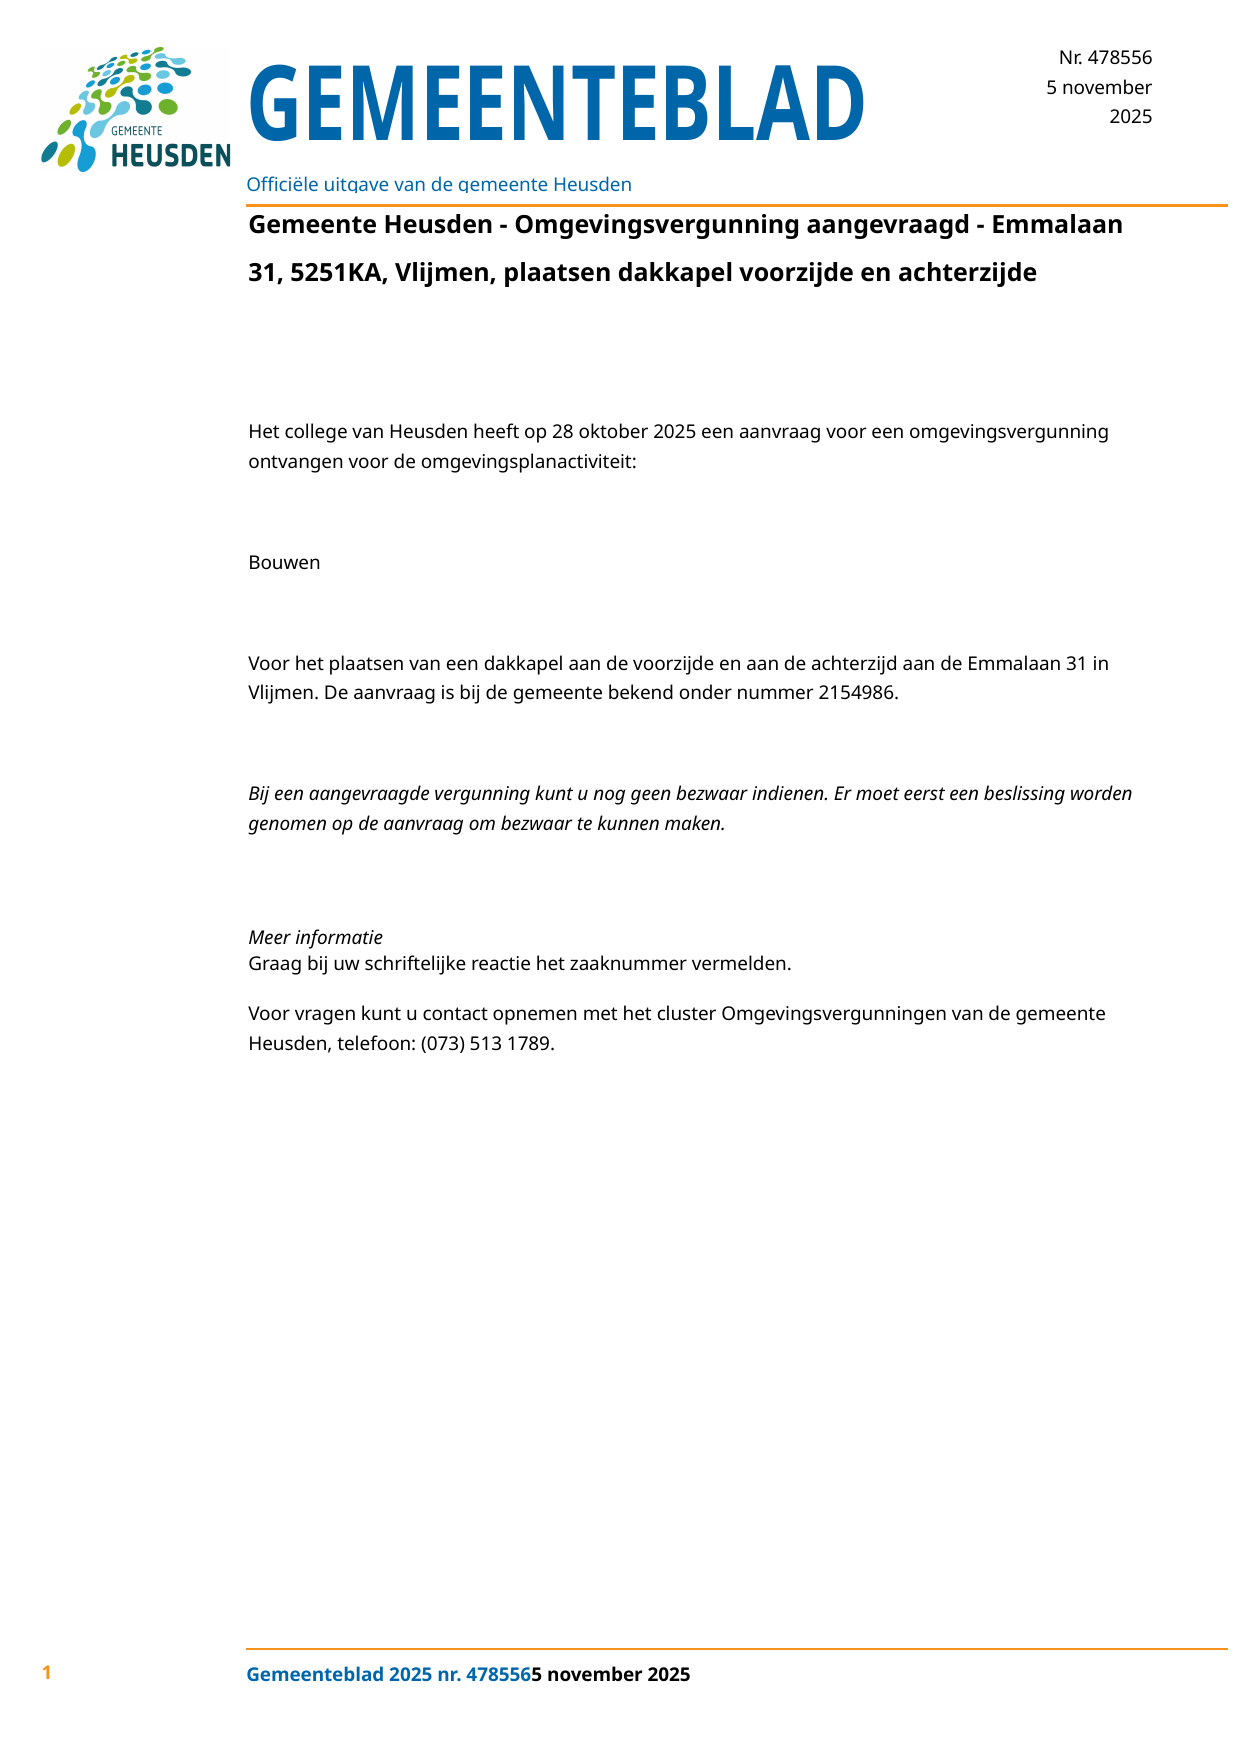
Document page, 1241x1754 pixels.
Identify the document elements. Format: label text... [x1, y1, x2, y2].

text Gemeente Heusden - Omgevingsvergunning aangevraagd - Emmalaan 31, 5251KA, Vlijmen, plaatsen dakkapel voorzijde en achterzijde [248, 207, 1152, 288]
text Graag bij uw schriftelijke reactie het zaaknummer vermelden. [248, 950, 1152, 976]
text Bouwen [248, 549, 1152, 575]
text Het college van Heusden heeft op 28 oktober 2025 een aanvraag voor een omgevingsvergunning ontvangen voor de omgevingsplanactiviteit: [248, 419, 1152, 474]
text Voor het plaatsen van een dakkapel aan de voorzijde en aan de achterzijd aan de Emmalaan 31 in Vlijmen. De aanvraag is bij de gemeente bekend onder nummer 2154986. [248, 650, 1152, 705]
picture [41, 47, 231, 172]
text Meer informatie [248, 924, 1152, 950]
text Voor vragen kunt u contact opnemen met het cluster Omgevingsvergunningen van de gemeente Heusden, telefoon: (073) 513 1789. [248, 1001, 1152, 1056]
text Bij een aangevraagde vergunning kunt u nog geen bezwaar indienen. Er moet eerst een beslissing worden genomen op de aanvraag om bezwaar te kunnen maken. [248, 780, 1152, 836]
